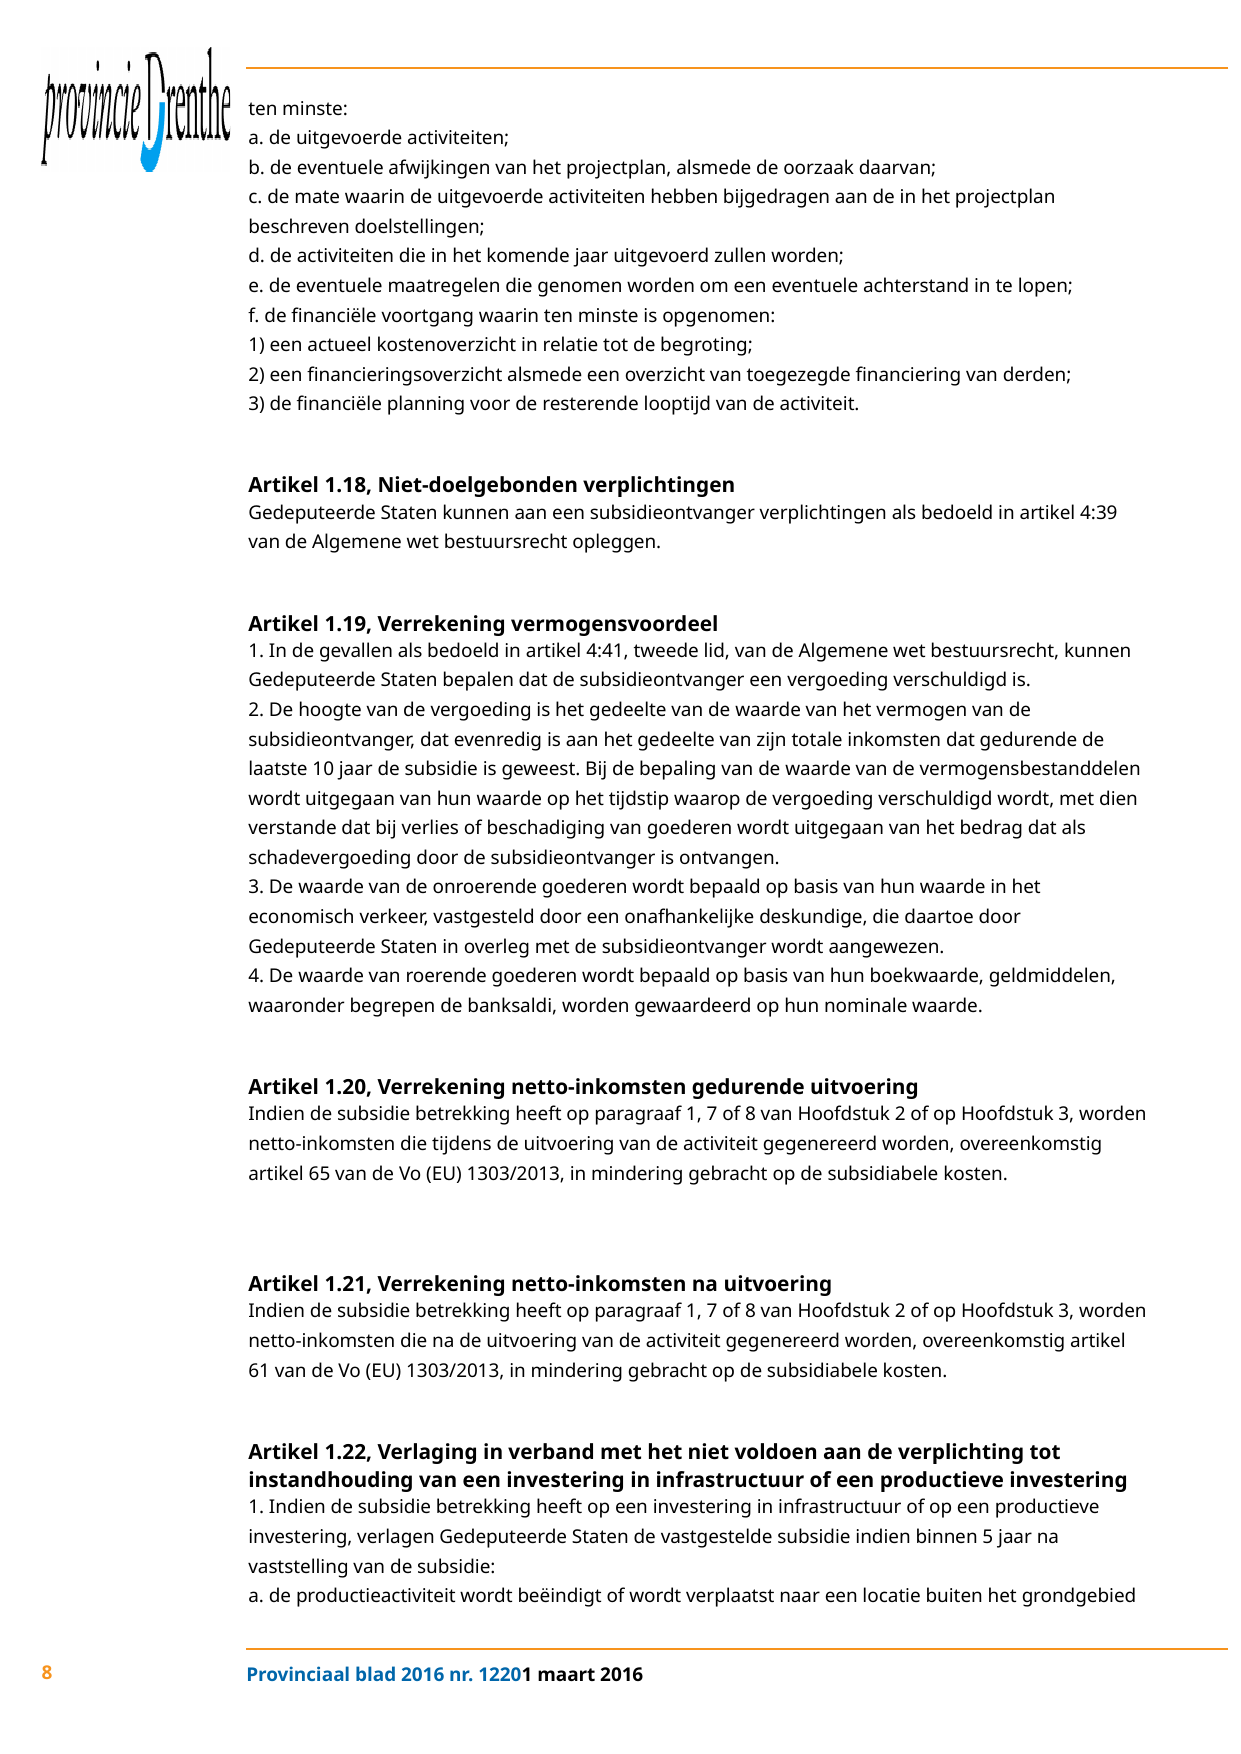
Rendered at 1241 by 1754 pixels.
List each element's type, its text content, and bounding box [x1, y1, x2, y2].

text 1) een actueel kostenoverzicht in relatie tot de begroting; [248, 331, 1152, 357]
text Artikel 1.18, Niet-doelgebonden verplichtingen [248, 471, 1152, 499]
text Indien de subsidie betrekking heeft op paragraaf 1, 7 of 8 van Hoofdstuk 2 of op Hoofdstuk 3, worden netto-inkomsten die na de uitvoering van de activiteit gegenereerd worden, overeenkomstig artikel 61 van de Vo (EU) 1303/2013, in mindering gebracht op de subsidiabele kosten. [248, 1298, 1152, 1383]
text 3) de financiële planning voor de resterende looptijd van de activiteit. [248, 391, 1152, 416]
text f. de financiële voortgang waarin ten minste is opgenomen: [248, 302, 1152, 328]
text c. de mate waarin de uitgevoerde activiteiten hebben bijgedragen aan de in het projectplan beschreven doelstellingen; [248, 183, 1152, 239]
text ten minste: [248, 95, 1152, 121]
picture [41, 47, 231, 172]
text 4. De waarde van roerende goederen wordt bepaald op basis van hun boekwaarde, geldmiddelen, waaronder begrepen de banksaldi, worden gewaardeerd op hun nominale waarde. [248, 962, 1152, 1018]
text a. de productieactiviteit wordt beëindigt of wordt verplaatst naar een locatie buiten het grondgebied [248, 1582, 1152, 1608]
text 2. De hoogte van de vergoeding is het gedeelte van de waarde van het vermogen van de subsidieontvanger, dat evenredig is aan het gedeelte van zijn totale inkomsten dat gedurende de laatste 10 jaar de subsidie is geweest. Bij de bepaling van de waarde van de vermogensbestanddelen wordt uitgegaan van hun waarde op het tijdstip waarop de vergoeding verschuldigd wordt, met dien verstande dat bij verlies of beschadiging van goederen wordt uitgegaan van het bedrag dat als schadevergoeding door de subsidieontvanger is ontvangen. [248, 696, 1152, 870]
text Gedeputeerde Staten kunnen aan een subsidieontvanger verplichtingen als bedoeld in artikel 4:39 van de Algemene wet bestuursrecht opleggen. [248, 499, 1152, 554]
text 2) een financieringsoverzicht alsmede een overzicht van toegezegde financiering van derden; [248, 361, 1152, 387]
text e. de eventuele maatregelen die genomen worden om een eventuele achterstand in te lopen; [248, 272, 1152, 298]
text d. de activiteiten die in het komende jaar uitgevoerd zullen worden; [248, 243, 1152, 268]
text Artikel 1.21, Verrekening netto-inkomsten na uitvoering [248, 1269, 1152, 1298]
text Artikel 1.22, Verlaging in verband met het niet voldoen aan de verplichting tot instandhouding van een investering in infrastructuur of een productieve investering [248, 1437, 1152, 1494]
text b. de eventuele afwijkingen van het projectplan, alsmede de oorzaak daarvan; [248, 154, 1152, 180]
text 1. Indien de subsidie betrekking heeft op een investering in infrastructuur of op een productieve investering, verlagen Gedeputeerde Staten de vastgestelde subsidie indien binnen 5 jaar na vaststelling van de subsidie: [248, 1494, 1152, 1579]
text Artikel 1.20, Verrekening netto-inkomsten gedurende uitvoering [248, 1072, 1152, 1101]
text 3. De waarde van de onroerende goederen wordt bepaald op basis van hun waarde in het economisch verkeer, vastgesteld door een onafhankelijke deskundige, die daartoe door Gedeputeerde Staten in overleg met de subsidieontvanger wordt aangewezen. [248, 874, 1152, 959]
text a. de uitgevoerde activiteiten; [248, 124, 1152, 150]
text 1. In de gevallen als bedoeld in artikel 4:41, tweede lid, van de Algemene wet bestuursrecht, kunnen Gedeputeerde Staten bepalen dat de subsidieontvanger een vergoeding verschuldigd is. [248, 637, 1152, 692]
text Artikel 1.19, Verrekening vermogensvoordeel [248, 609, 1152, 637]
text Indien de subsidie betrekking heeft op paragraaf 1, 7 of 8 van Hoofdstuk 2 of op Hoofdstuk 3, worden netto-inkomsten die tijdens de uitvoering van de activiteit gegenereerd worden, overeenkomstig artikel 65 van de Vo (EU) 1303/2013, in mindering gebracht op de subsidiabele kosten. [248, 1101, 1152, 1185]
